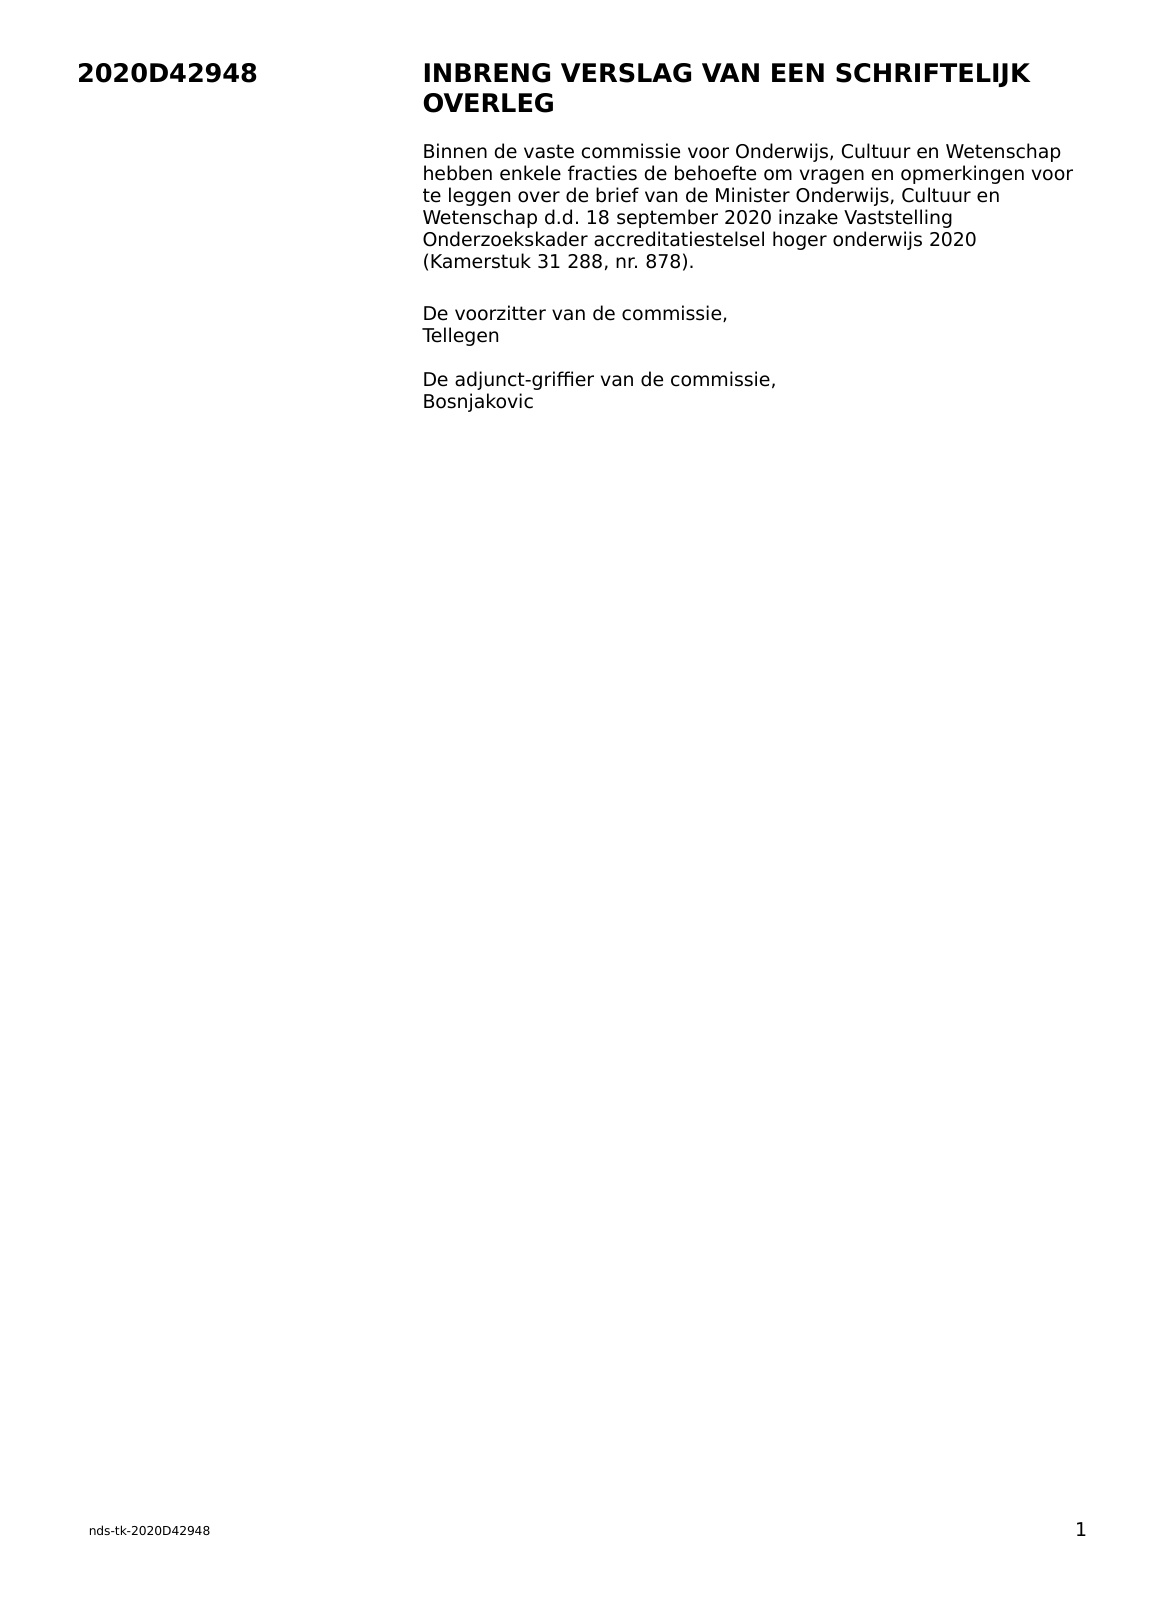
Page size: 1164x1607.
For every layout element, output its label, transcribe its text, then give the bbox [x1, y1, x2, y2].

text De voorzitter van de commissie, Tellegen [422, 302, 1087, 346]
text Binnen de vaste commissie voor Onderwijs, Cultuur en Wetenschap hebben enkele fracties de behoefte om vragen en opmerkingen voor te leggen over de brief van de Minister Onderwijs, Cultuur en Wetenschap d.d. 18 september 2020 inzake Vaststelling Onderzoekskader accreditatiestelsel hoger onderwijs 2020 (Kamerstuk 31 288, nr. 878). [422, 141, 1087, 272]
text nds-tk-2020D42948 [88, 1524, 323, 1538]
text De adjunct-griffier van de commissie, Bosnjakovic [422, 369, 1087, 413]
text 2020D42948 INBRENG VERSLAG VAN EEN SCHRIFTELIJK OVERLEG [77, 59, 1087, 118]
